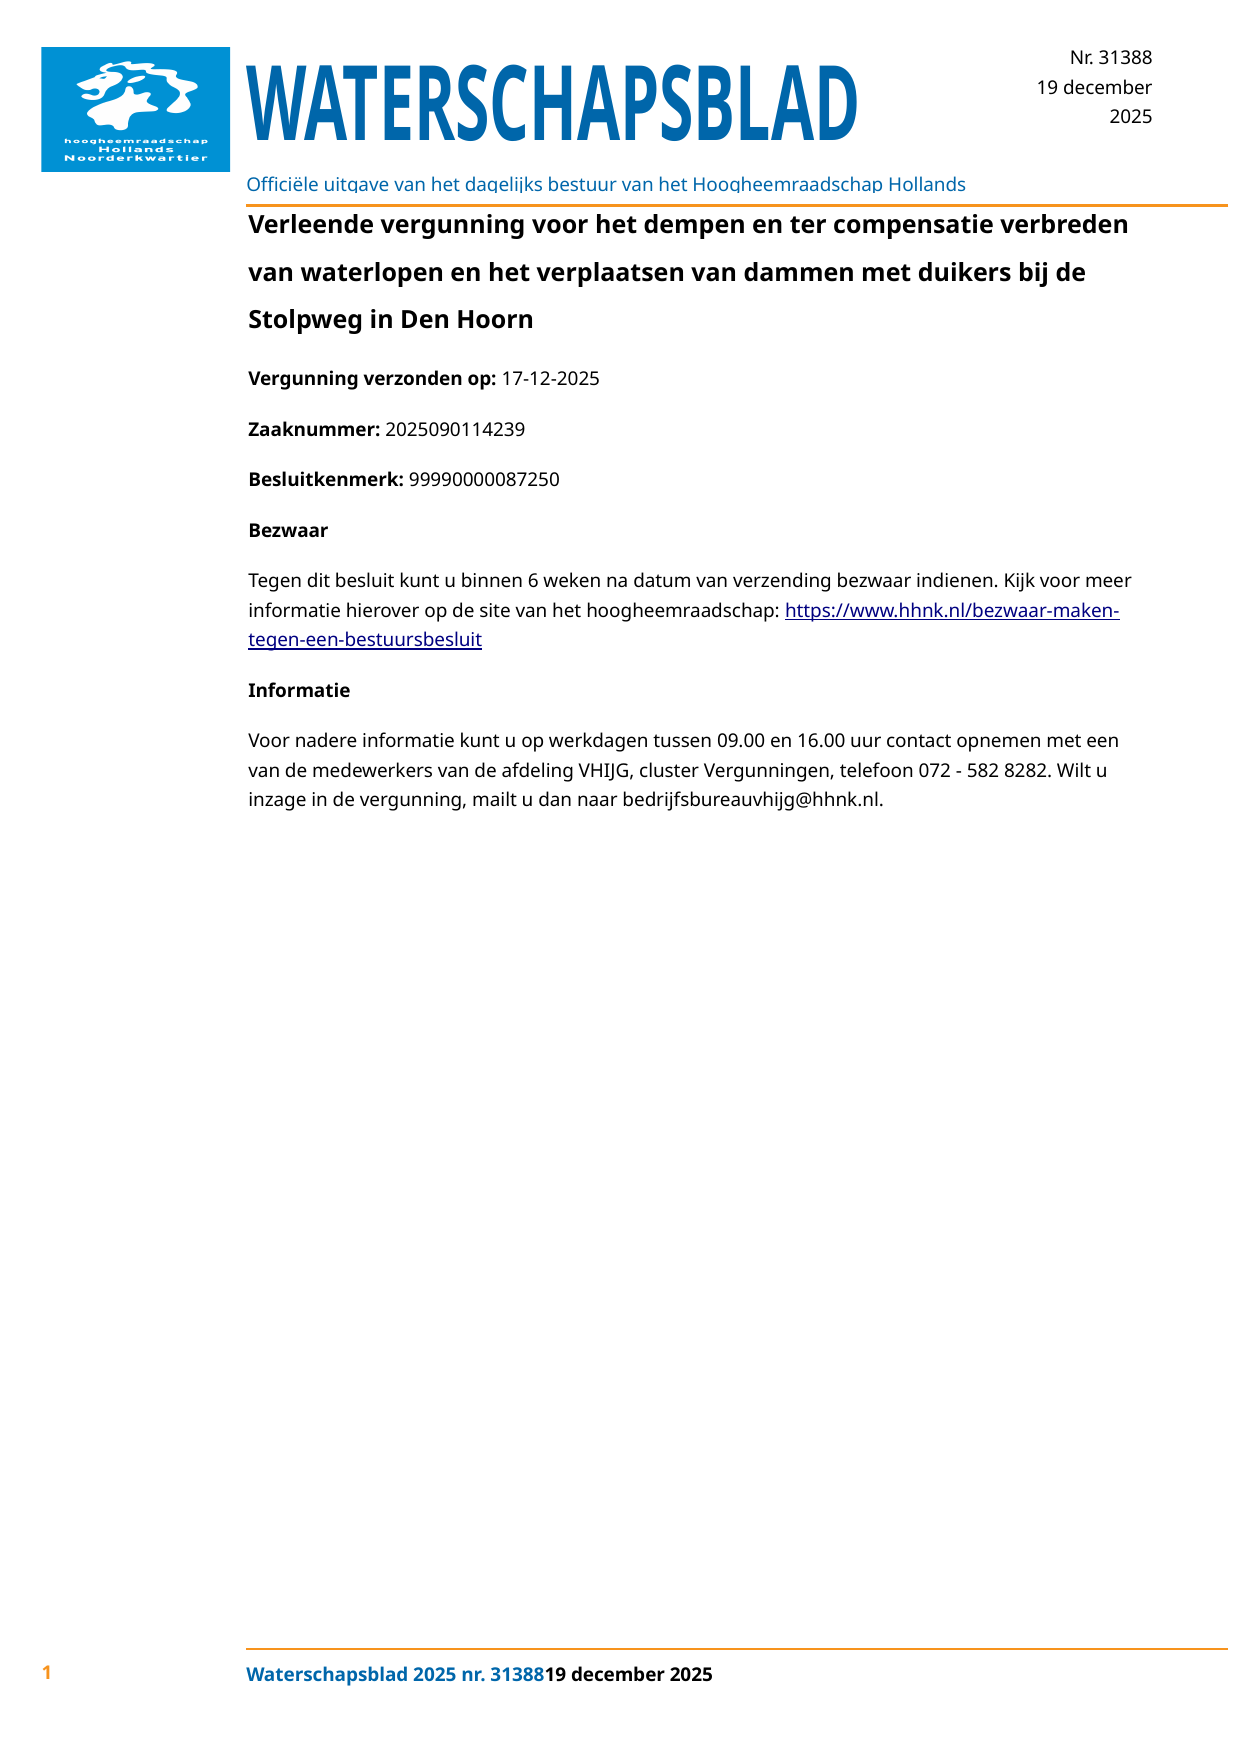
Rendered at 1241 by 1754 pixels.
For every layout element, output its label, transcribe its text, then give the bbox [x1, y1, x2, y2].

text Zaaknummer: 2025090114239 [248, 416, 1152, 442]
text Bezwaar [248, 517, 1152, 542]
picture [129, 76, 144, 82]
text Voor nadere informatie kunt u op werkdagen tussen 09.00 en 16.00 uur contact opnemen met een van de medewerkers van de afdeling VHIJG, cluster Vergunningen, telefoon 072 - 582 8282. Wilt u inzage in de vergunning, mailt u dan naar bedrijfsbureauvhijg@hhnk.nl. [248, 727, 1152, 812]
text Vergunning verzonden op: 17-12-2025 [248, 366, 1152, 391]
picture [78, 64, 122, 99]
text Tegen dit besluit kunt u binnen 6 weken na datum van verzending bezwaar indienen. Kijk voor meer informatie hierover op de site van het hoogheemraadschap: https://www.hhnk.nl/bezwaar-maken-tegen-een-bestuursbesluit [248, 567, 1152, 652]
text Verleende vergunning voor het dempen en ter compensatie verbreden van waterlopen en het verplaatsen van dammen met duikers bij de Stolpweg in Den Hoorn [248, 207, 1152, 336]
picture [88, 87, 157, 130]
text Informatie [248, 677, 1152, 702]
text Besluitkenmerk: 99990000087250 [248, 466, 1152, 492]
picture [118, 62, 197, 112]
